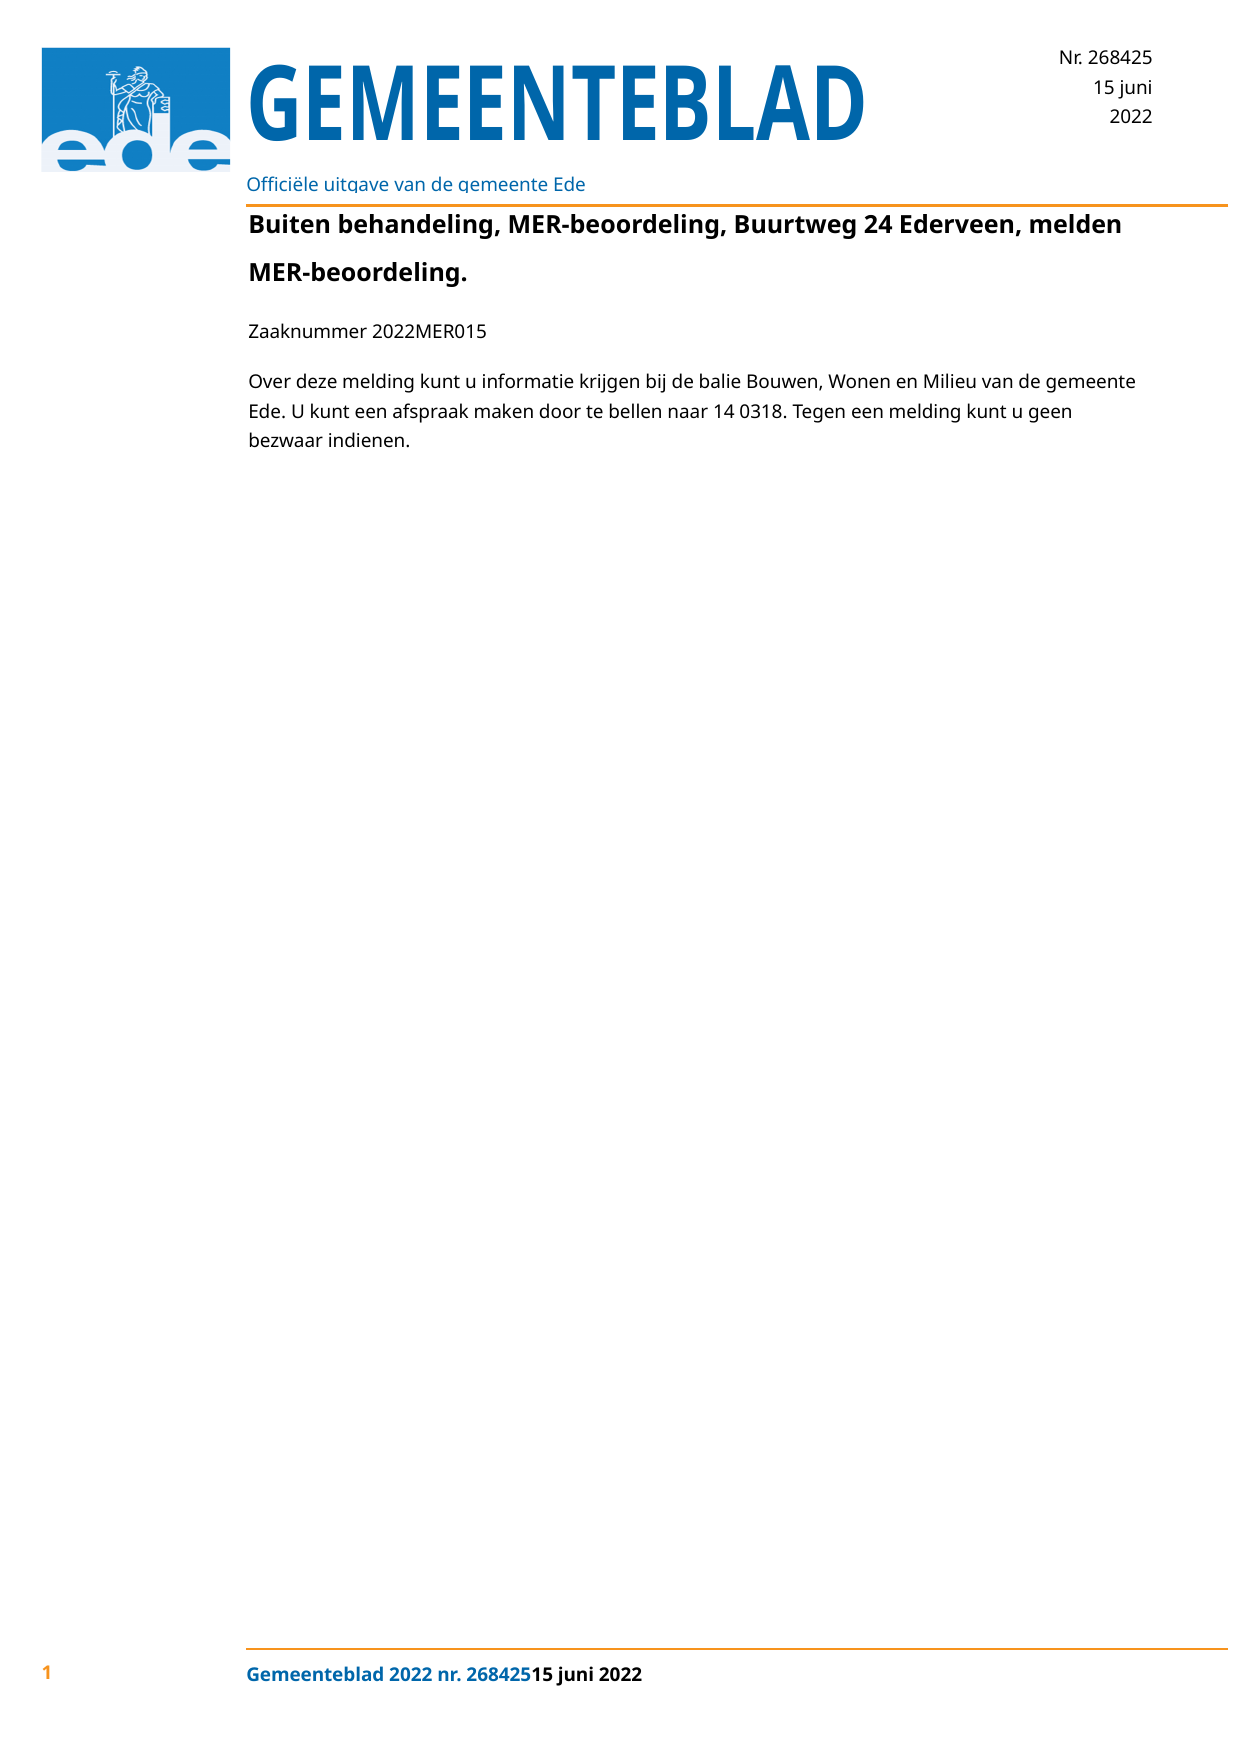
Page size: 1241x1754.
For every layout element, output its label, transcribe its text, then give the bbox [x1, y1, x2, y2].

text Over deze melding kunt u informatie krijgen bij de balie Bouwen, Wonen en Milieu van de gemeente Ede. U kunt een afspraak maken door te bellen naar 14 0318. Tegen een melding kunt u geen bezwaar indienen. [248, 368, 1152, 453]
text Buiten behandeling, MER-beoordeling, Buurtweg 24 Ederveen, melden MER-beoordeling. [248, 207, 1152, 288]
text Zaaknummer 2022MER015 [248, 318, 1152, 344]
picture [41, 47, 231, 172]
